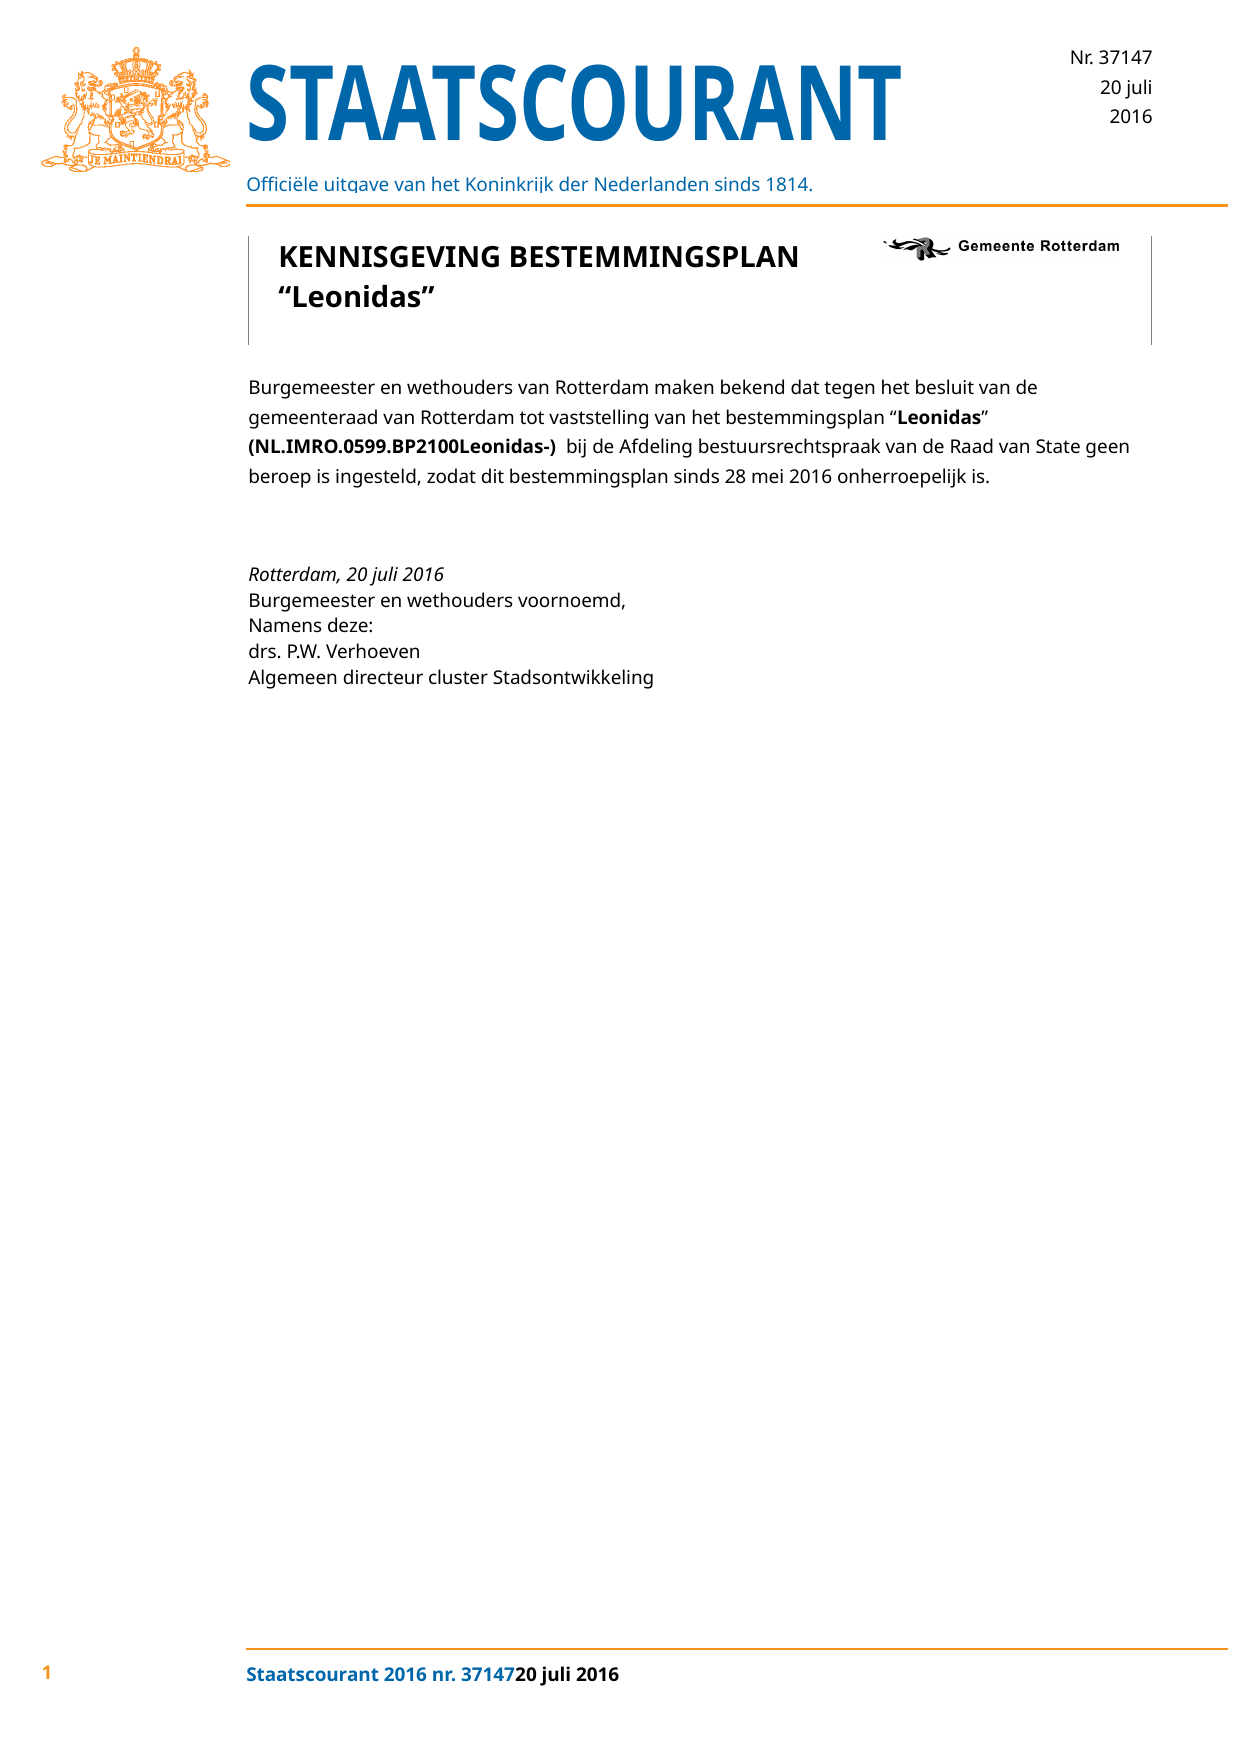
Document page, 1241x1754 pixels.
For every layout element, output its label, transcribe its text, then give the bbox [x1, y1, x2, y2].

text Rotterdam, 20 juli 2016 [248, 561, 1152, 587]
picture [882, 236, 1119, 261]
text Namens deze: [248, 613, 1152, 638]
text Burgemeester en wethouders van Rotterdam maken bekend dat tegen het besluit van de gemeenteraad van Rotterdam tot vaststelling van het bestemmingsplan “Leonidas” (NL.IMRO.0599.BP2100Leonidas-) bij de Afdeling bestuursrechtspraak van de Raad van State geen beroep is ingesteld, zodat dit bestemmingsplan sinds 28 mei 2016 onherroepelijk is. [248, 374, 1152, 489]
table_header [850, 236, 1151, 345]
table_header KENNISGEVING BESTEMMINGSPLAN “Leonidas” [249, 236, 850, 345]
text Burgemeester en wethouders voornoemd, [248, 587, 1152, 613]
text Algemeen directeur cluster Stadsontwikkeling [248, 664, 1152, 690]
picture [41, 47, 231, 172]
text drs. P.W. Verhoeven [248, 638, 1152, 664]
